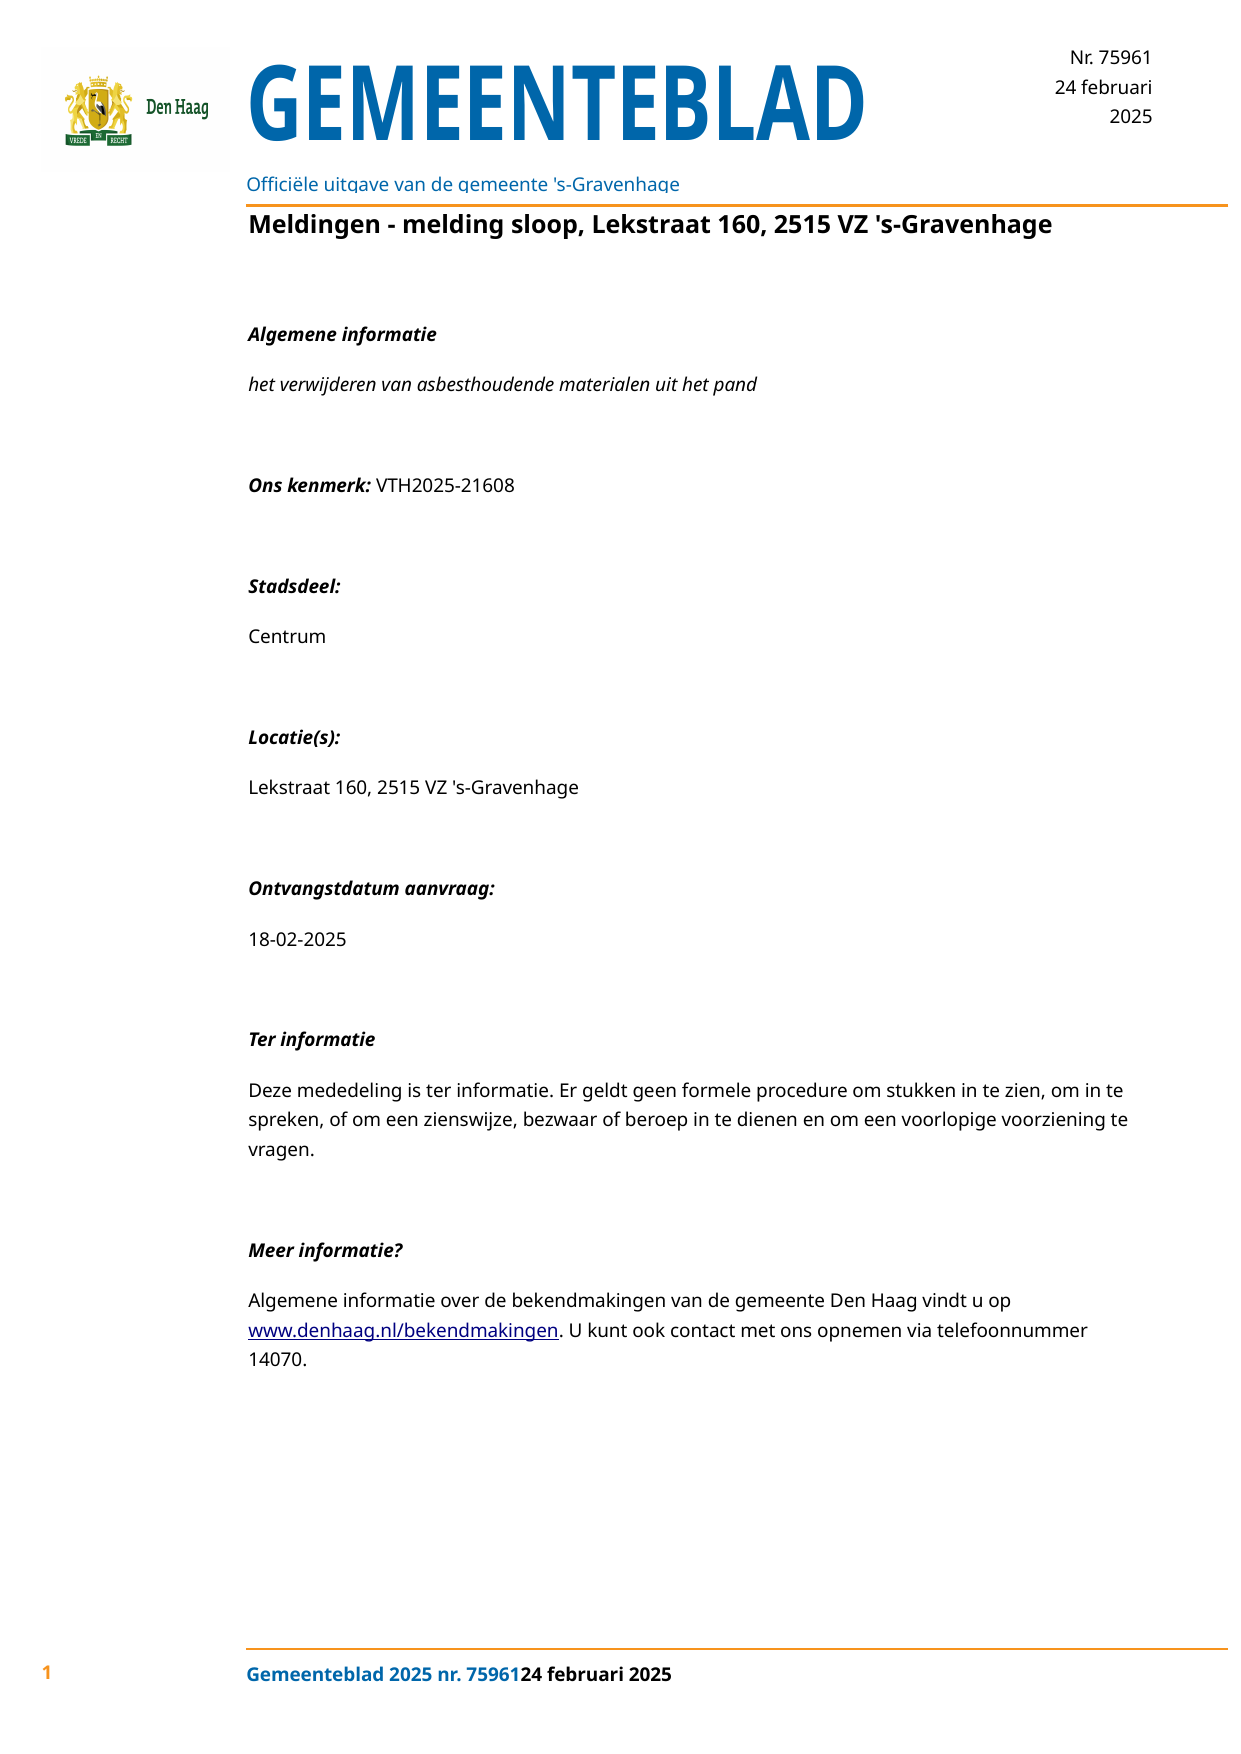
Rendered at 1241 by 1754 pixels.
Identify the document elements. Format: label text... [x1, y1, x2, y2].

text Meldingen - melding sloop, Lekstraat 160, 2515 VZ 's-Gravenhage [248, 207, 1152, 241]
text Stadsdeel: [248, 573, 1152, 598]
text 18-02-2025 [248, 926, 1152, 951]
text Deze mededeling is ter informatie. Er geldt geen formele procedure om stukken in te zien, om in te spreken, of om een zienswijze, bezwaar of beroep in te dienen en om een voorlopige voorziening te vragen. [248, 1077, 1152, 1162]
text Lekstraat 160, 2515 VZ 's-Gravenhage [248, 774, 1152, 800]
text Algemene informatie over de bekendmakingen van de gemeente Den Haag vindt u op www.denhaag.nl/bekendmakingen. U kunt ook contact met ons opnemen via telefoonnummer 14070. [248, 1287, 1152, 1372]
text Locatie(s): [248, 724, 1152, 750]
text Centrum [248, 623, 1152, 649]
text Ons kenmerk: VTH2025-21608 [248, 472, 1152, 498]
picture [41, 47, 231, 172]
text Ter informatie [248, 1027, 1152, 1052]
text Ontvangstdatum aanvraag: [248, 875, 1152, 901]
text het verwijderen van asbesthoudende materialen uit het pand [248, 371, 1152, 397]
text Algemene informatie [248, 321, 1152, 346]
text Meer informatie? [248, 1237, 1152, 1263]
